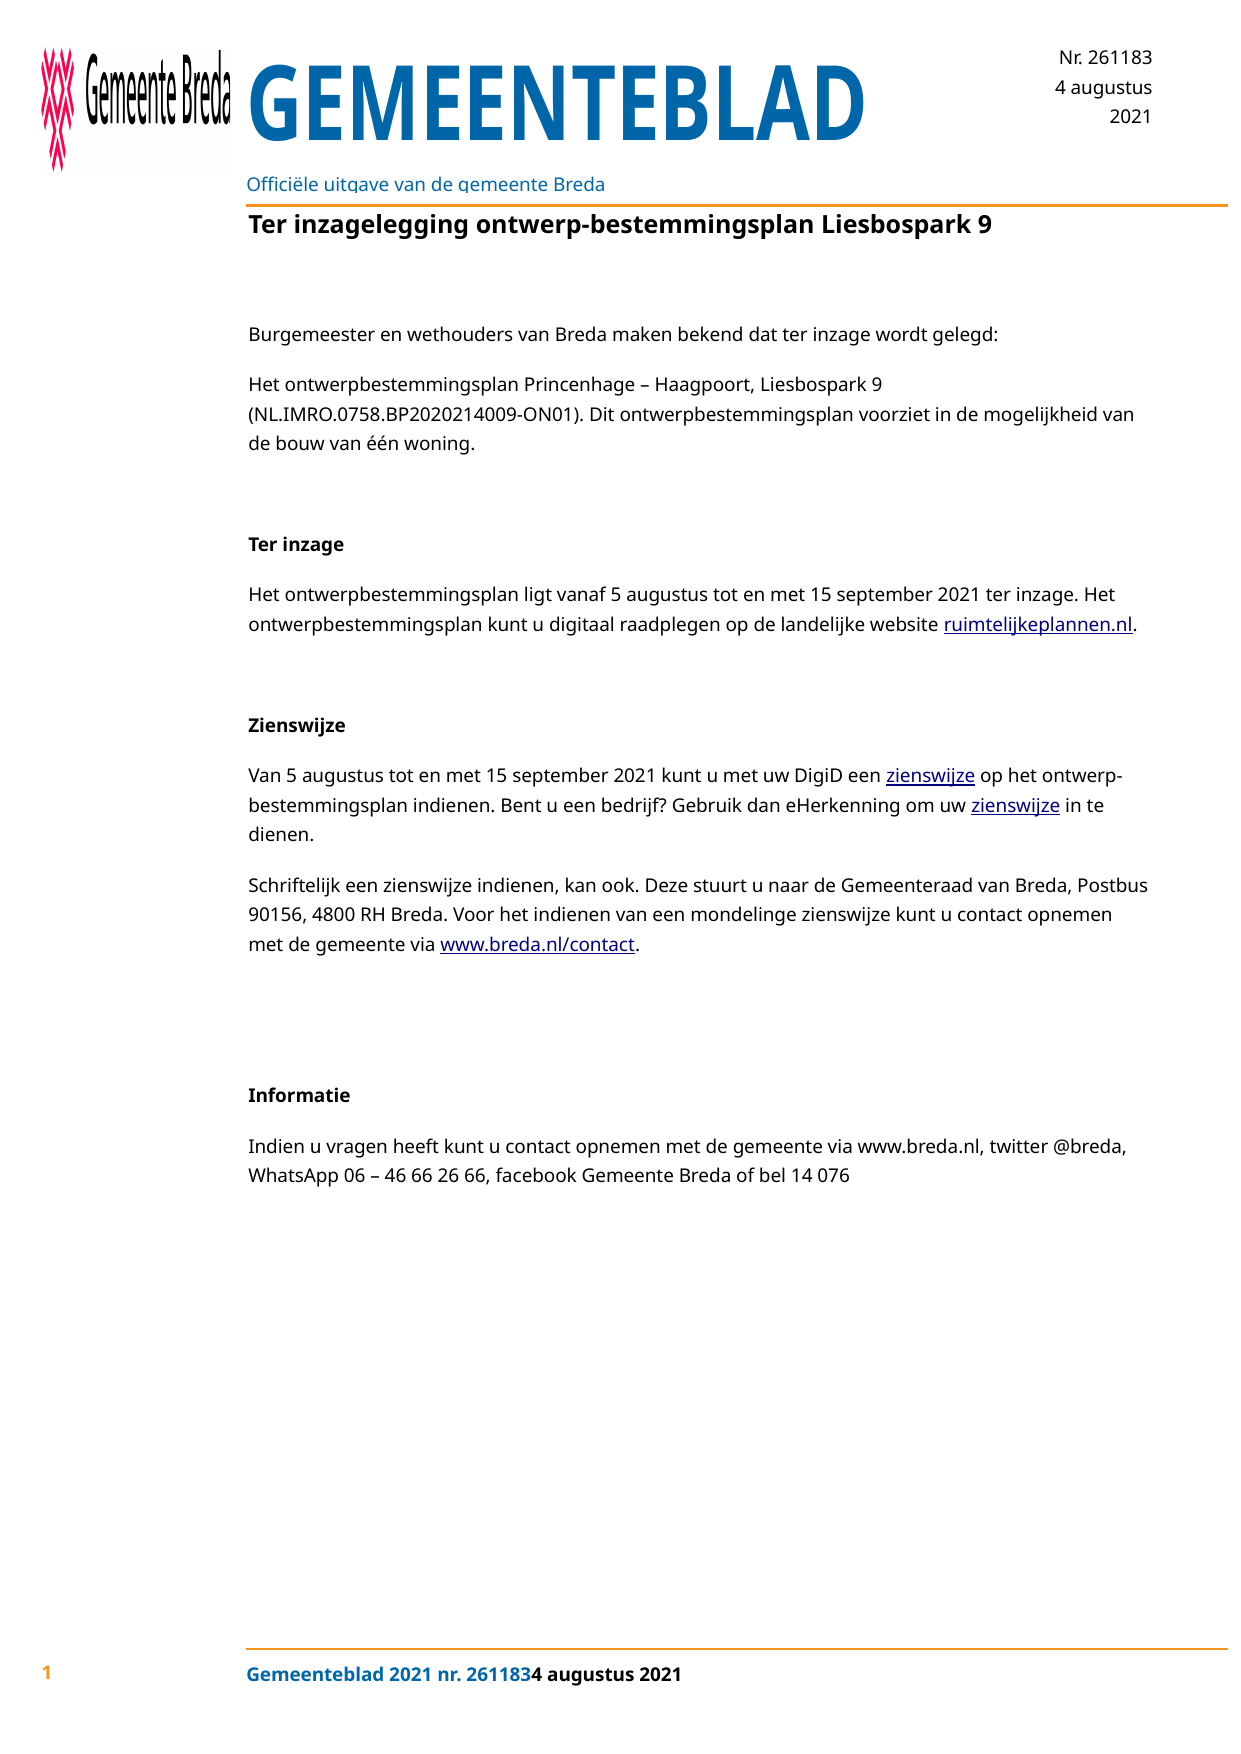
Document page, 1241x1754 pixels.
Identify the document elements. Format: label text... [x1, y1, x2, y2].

text Schriftelijk een zienswijze indienen, kan ook. Deze stuurt u naar de Gemeenteraad van Breda, Postbus 90156, 4800 RH Breda. Voor het indienen van een mondelinge zienswijze kunt u contact opnemen met de gemeente via www.breda.nl/contact. [248, 872, 1152, 957]
text Informatie [248, 1082, 1152, 1108]
text Indien u vragen heeft kunt u contact opnemen met de gemeente via www.breda.nl, twitter @breda, WhatsApp 06 – 46 66 26 66, facebook Gemeente Breda of bel 14 076 [248, 1133, 1152, 1188]
text Het ontwerpbestemmingsplan Princenhage – Haagpoort, Liesbospark 9 (NL.IMRO.0758.BP2020214009-ON01). Dit ontwerpbestemmingsplan voorziet in de mogelijkheid van de bouw van één woning. [248, 371, 1152, 456]
text Ter inzage [248, 531, 1152, 557]
text Ter inzagelegging ontwerp-bestemmingsplan Liesbospark 9 [248, 207, 1152, 241]
text Zienswijze [248, 712, 1152, 738]
picture [41, 47, 231, 172]
text Burgemeester en wethouders van Breda maken bekend dat ter inzage wordt gelegd: [248, 321, 1152, 346]
text Van 5 augustus tot en met 15 september 2021 kunt u met uw DigiD een zienswijze op het ontwerp-bestemmingsplan indienen. Bent u een bedrijf? Gebruik dan eHerkenning om uw zienswijze in te dienen. [248, 762, 1152, 847]
text Het ontwerpbestemmingsplan ligt vanaf 5 augustus tot en met 15 september 2021 ter inzage. Het ontwerpbestemmingsplan kunt u digitaal raadplegen op de landelijke website ruimtelijkeplannen.nl. [248, 582, 1152, 637]
